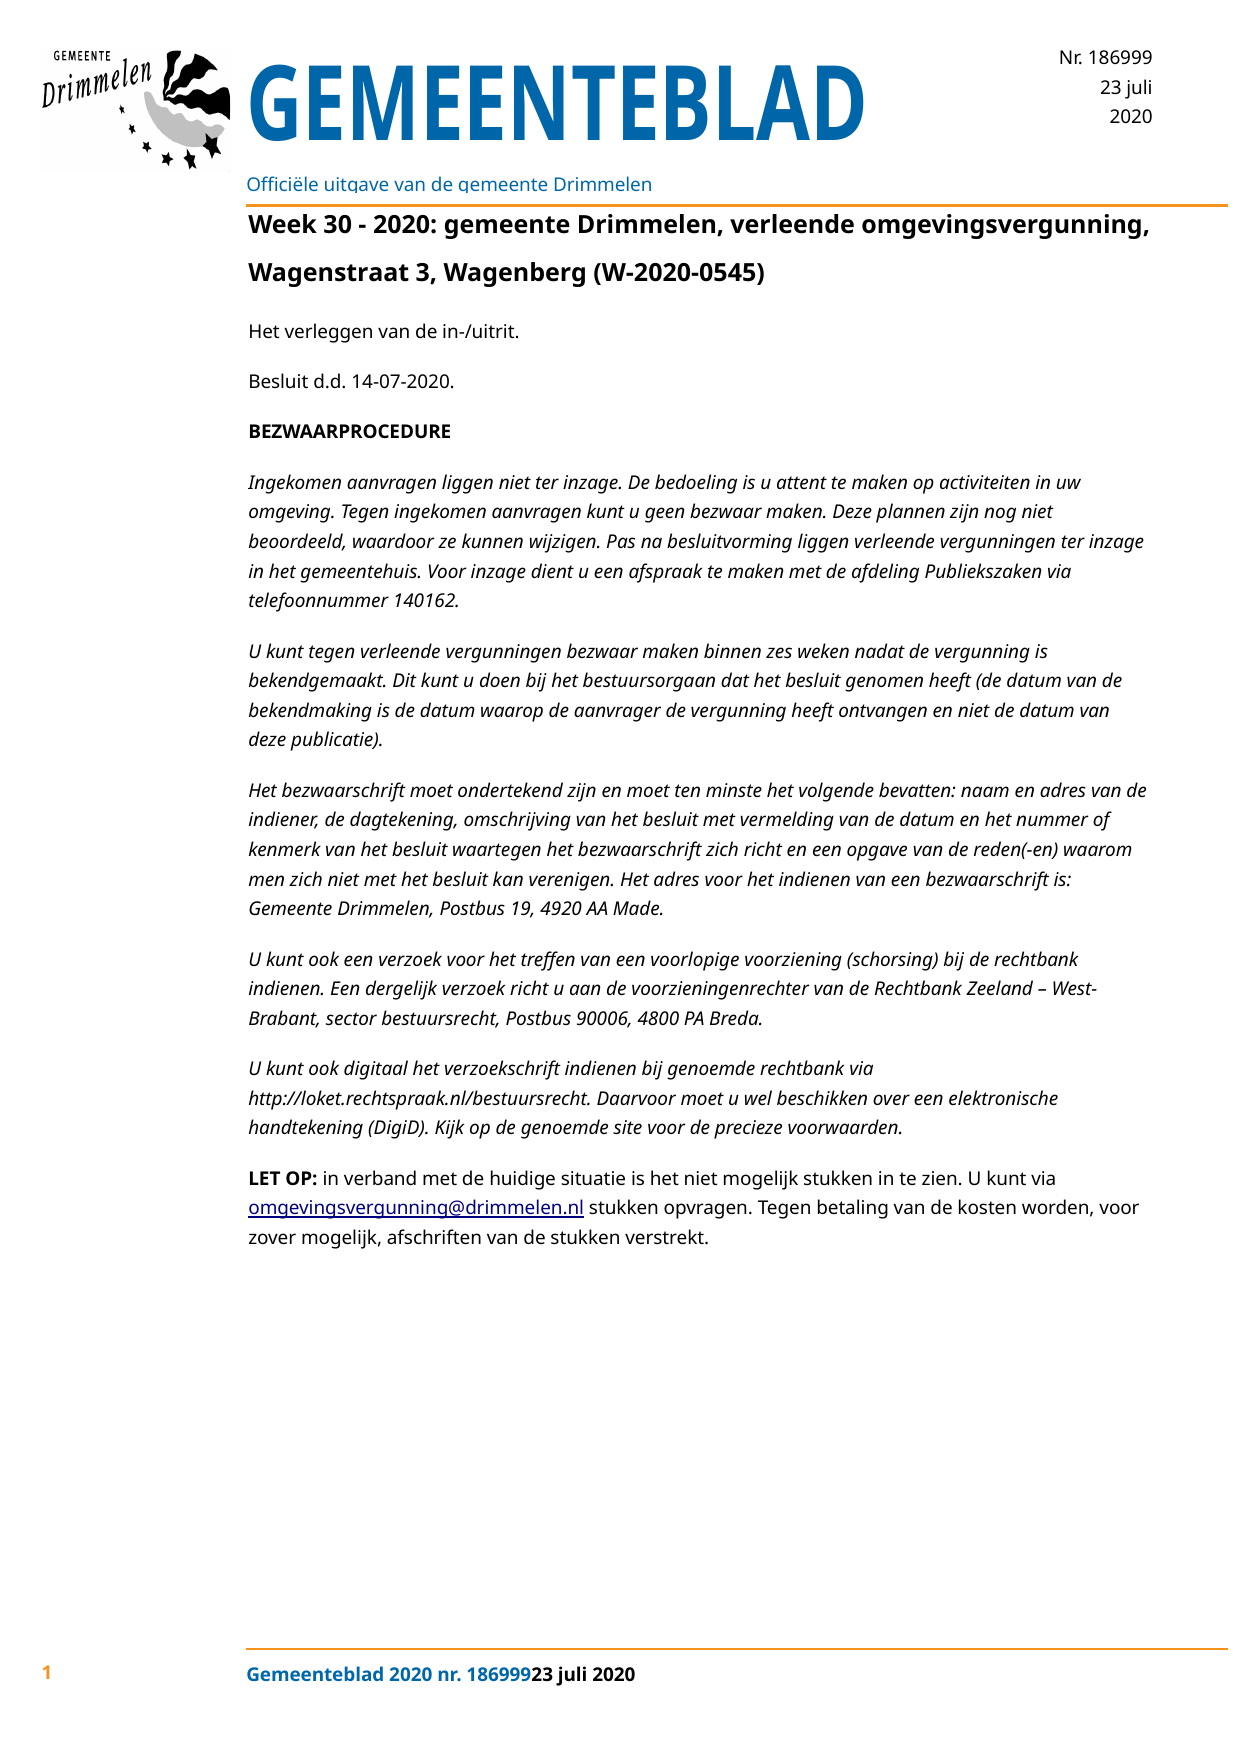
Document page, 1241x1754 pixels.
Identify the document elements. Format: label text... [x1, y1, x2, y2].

text U kunt ook een verzoek voor het treffen van een voorlopige voorziening (schorsing) bij de rechtbank indienen. Een dergelijk verzoek richt u aan de voorzieningenrechter van de Rechtbank Zeeland – West-Brabant, sector bestuursrecht, Postbus 90006, 4800 PA Breda. [248, 946, 1152, 1031]
picture [41, 47, 231, 172]
text Besluit d.d. 14-07-2020. [248, 368, 1152, 394]
text Week 30 - 2020: gemeente Drimmelen, verleende omgevingsvergunning, Wagenstraat 3, Wagenberg (W-2020-0545) [248, 207, 1152, 288]
text Het bezwaarschrift moet ondertekend zijn en moet ten minste het volgende bevatten: naam en adres van de indiener, de dagtekening, omschrijving van het besluit met vermelding van de datum en het nummer of kenmerk van het besluit waartegen het bezwaarschrift zich richt en een opgave van de reden(-en) waarom men zich niet met het besluit kan verenigen. Het adres voor het indienen van een bezwaarschrift is: Gemeente Drimmelen, Postbus 19, 4920 AA Made. [248, 777, 1152, 921]
text Het verleggen van de in-/uitrit. [248, 318, 1152, 344]
text U kunt ook digitaal het verzoekschrift indienen bij genoemde rechtbank via http://loket.rechtspraak.nl/bestuursrecht. Daarvoor moet u wel beschikken over een elektronische handtekening (DigiD). Kijk op de genoemde site voor de precieze voorwaarden. [248, 1055, 1152, 1140]
text LET OP: in verband met de huidige situatie is het niet mogelijk stukken in te zien. U kunt via omgevingsvergunning@drimmelen.nl stukken opvragen. Tegen betaling van de kosten worden, voor zover mogelijk, afschriften van de stukken verstrekt. [248, 1165, 1152, 1250]
text U kunt tegen verleende vergunningen bezwaar maken binnen zes weken nadat de vergunning is bekendgemaakt. Dit kunt u doen bij het bestuursorgaan dat het besluit genomen heeft (de datum van de bekendmaking is de datum waarop de aanvrager de vergunning heeft ontvangen en niet de datum van deze publicatie). [248, 638, 1152, 752]
text Ingekomen aanvragen liggen niet ter inzage. De bedoeling is u attent te maken op activiteiten in uw omgeving. Tegen ingekomen aanvragen kunt u geen bezwaar maken. Deze plannen zijn nog niet beoordeeld, waardoor ze kunnen wijzigen. Pas na besluitvorming liggen verleende vergunningen ter inzage in het gemeentehuis. Voor inzage dient u een afspraak te maken met de afdeling Publiekszaken via telefoonnummer 140162. [248, 469, 1152, 613]
text BEZWAARPROCEDURE [248, 419, 1152, 444]
